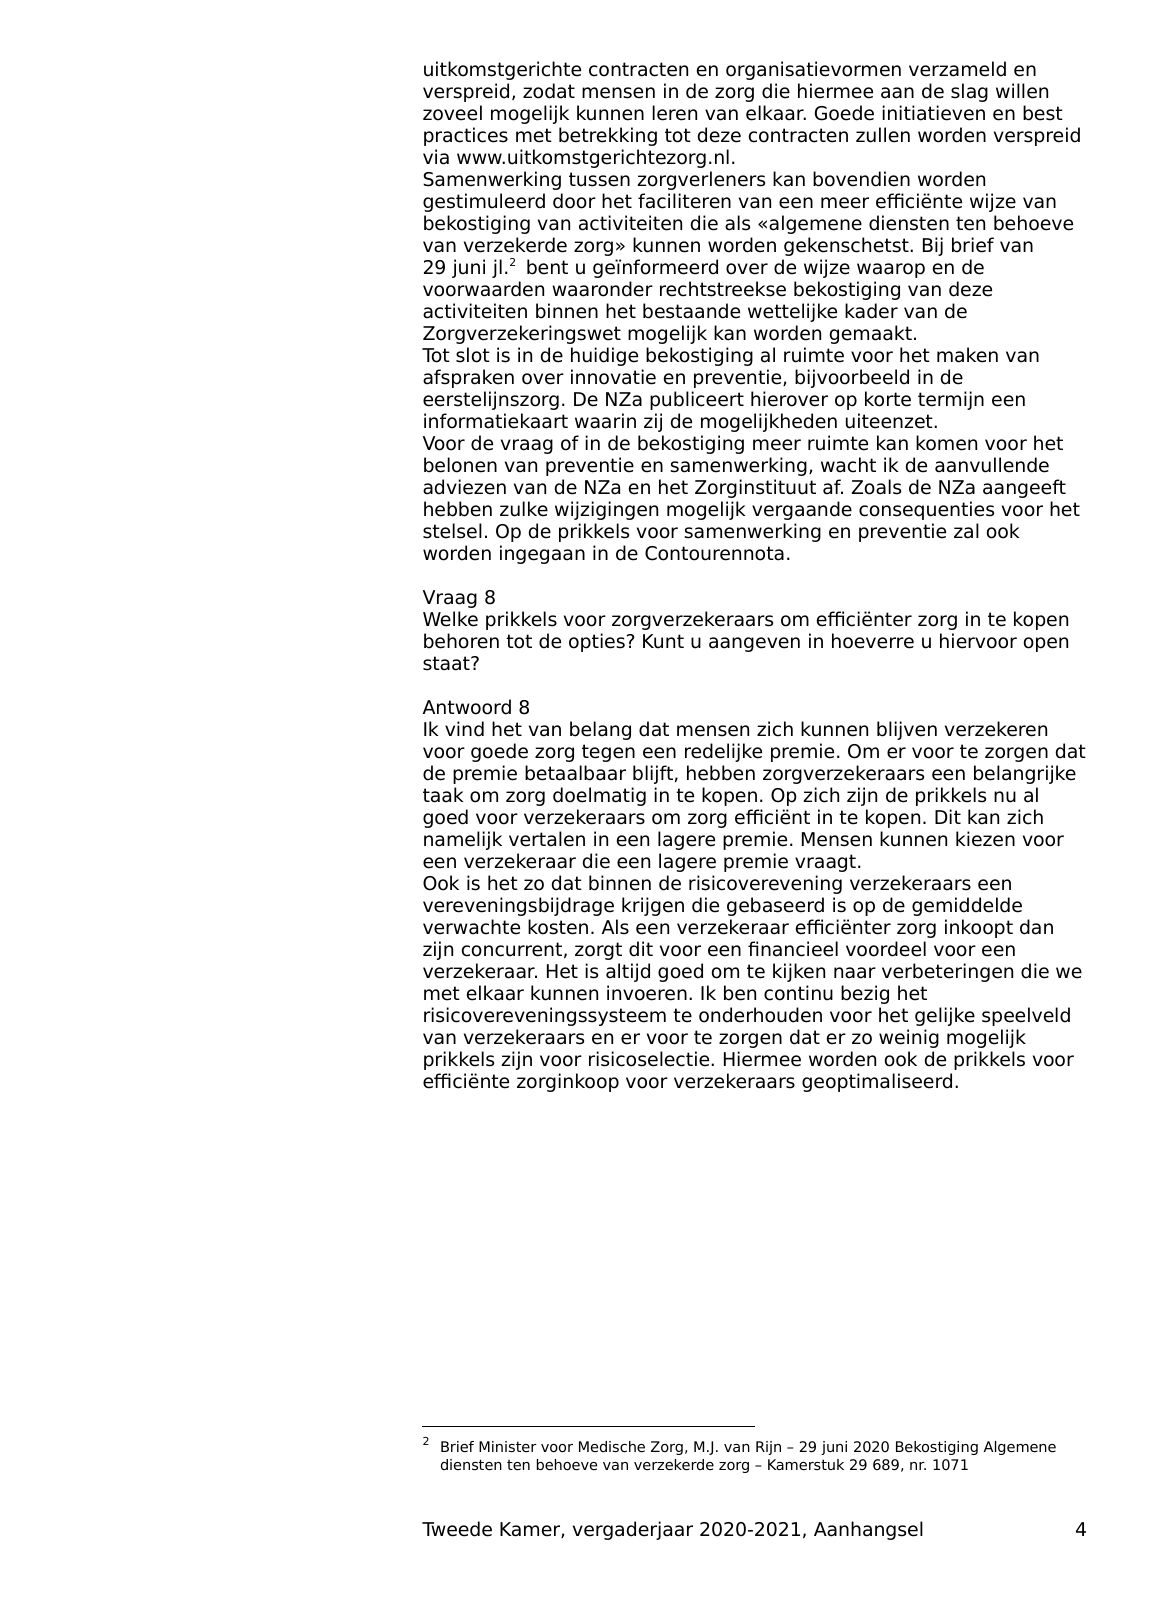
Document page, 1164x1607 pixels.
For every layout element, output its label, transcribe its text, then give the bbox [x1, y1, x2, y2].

text Tot slot is in de huidige bekostiging al ruimte voor het maken van afspraken over innovatie en preventie, bijvoorbeeld in de eerstelijnszorg. De NZa publiceert hierover op korte termijn een informatiekaart waarin zij de mogelijkheden uiteenzet. [422, 345, 1087, 433]
text Samenwerking tussen zorgverleners kan bovendien worden gestimuleerd door het faciliteren van een meer efficiënte wijze van bekostiging van activiteiten die als «algemene diensten ten behoeve van verzekerde zorg» kunnen worden gekenschetst. Bij brief van 29 juni jl. bent u geïnformeerd over de wijze waarop en de voorwaarden waaronder rechtstreekse bekostiging van deze activiteiten binnen het bestaande wettelijke kader van de Zorgverzekeringswet mogelijk kan worden gemaakt. [422, 169, 1087, 345]
text Ik vind het van belang dat mensen zich kunnen blijven verzekeren voor goede zorg tegen een redelijke premie. Om er voor te zorgen dat de premie betaalbaar blijft, hebben zorgverzekeraars een belangrijke taak om zorg doelmatig in te kopen. Op zich zijn de prikkels nu al goed voor verzekeraars om zorg efficiënt in te kopen. Dit kan zich namelijk vertalen in een lagere premie. Mensen kunnen kiezen voor een verzekeraar die een lagere premie vraagt. [422, 719, 1087, 873]
text Vraag 8 [422, 587, 1087, 609]
text Antwoord 8 [422, 697, 1087, 719]
text Welke prikkels voor zorgverzekeraars om efficiënter zorg in te kopen behoren tot de opties? Kunt u aangeven in hoeverre u hiervoor open staat? [422, 609, 1087, 675]
text Ook is het zo dat binnen de risicoverevening verzekeraars een vereveningsbijdrage krijgen die gebaseerd is op de gemiddelde verwachte kosten. Als een verzekeraar efficiënter zorg inkoopt dan zijn concurrent, zorgt dit voor een financieel voordeel voor een verzekeraar. Het is altijd goed om te kijken naar verbeteringen die we met elkaar kunnen invoeren. Ik ben continu bezig het risicovereveningssysteem te onderhouden voor het gelijke speelveld van verzekeraars en er voor te zorgen dat er zo weinig mogelijk prikkels zijn voor risicoselectie. Hiermee worden ook de prikkels voor efficiënte zorginkoop voor verzekeraars geoptimaliseerd. [422, 873, 1087, 1092]
text uitkomstgerichte contracten en organisatievormen verzameld en verspreid, zodat mensen in de zorg die hiermee aan de slag willen zoveel mogelijk kunnen leren van elkaar. Goede initiatieven en best practices met betrekking tot deze contracten zullen worden verspreid via www.uitkomstgerichtezorg.nl. [422, 59, 1087, 169]
text Brief Minister voor Medische Zorg, M.J. van Rijn – 29 juni 2020 Bekostiging Algemene diensten ten behoeve van verzekerde zorg – Kamerstuk 29 689, nr. 1071 [422, 1435, 1087, 1474]
text Voor de vraag of in de bekostiging meer ruimte kan komen voor het belonen van preventie en samenwerking, wacht ik de aanvullende adviezen van de NZa en het Zorginstituut af. Zoals de NZa aangeeft hebben zulke wijzigingen mogelijk vergaande consequenties voor het stelsel. Op de prikkels voor samenwerking en preventie zal ook worden ingegaan in de Contourennota. [422, 433, 1087, 564]
